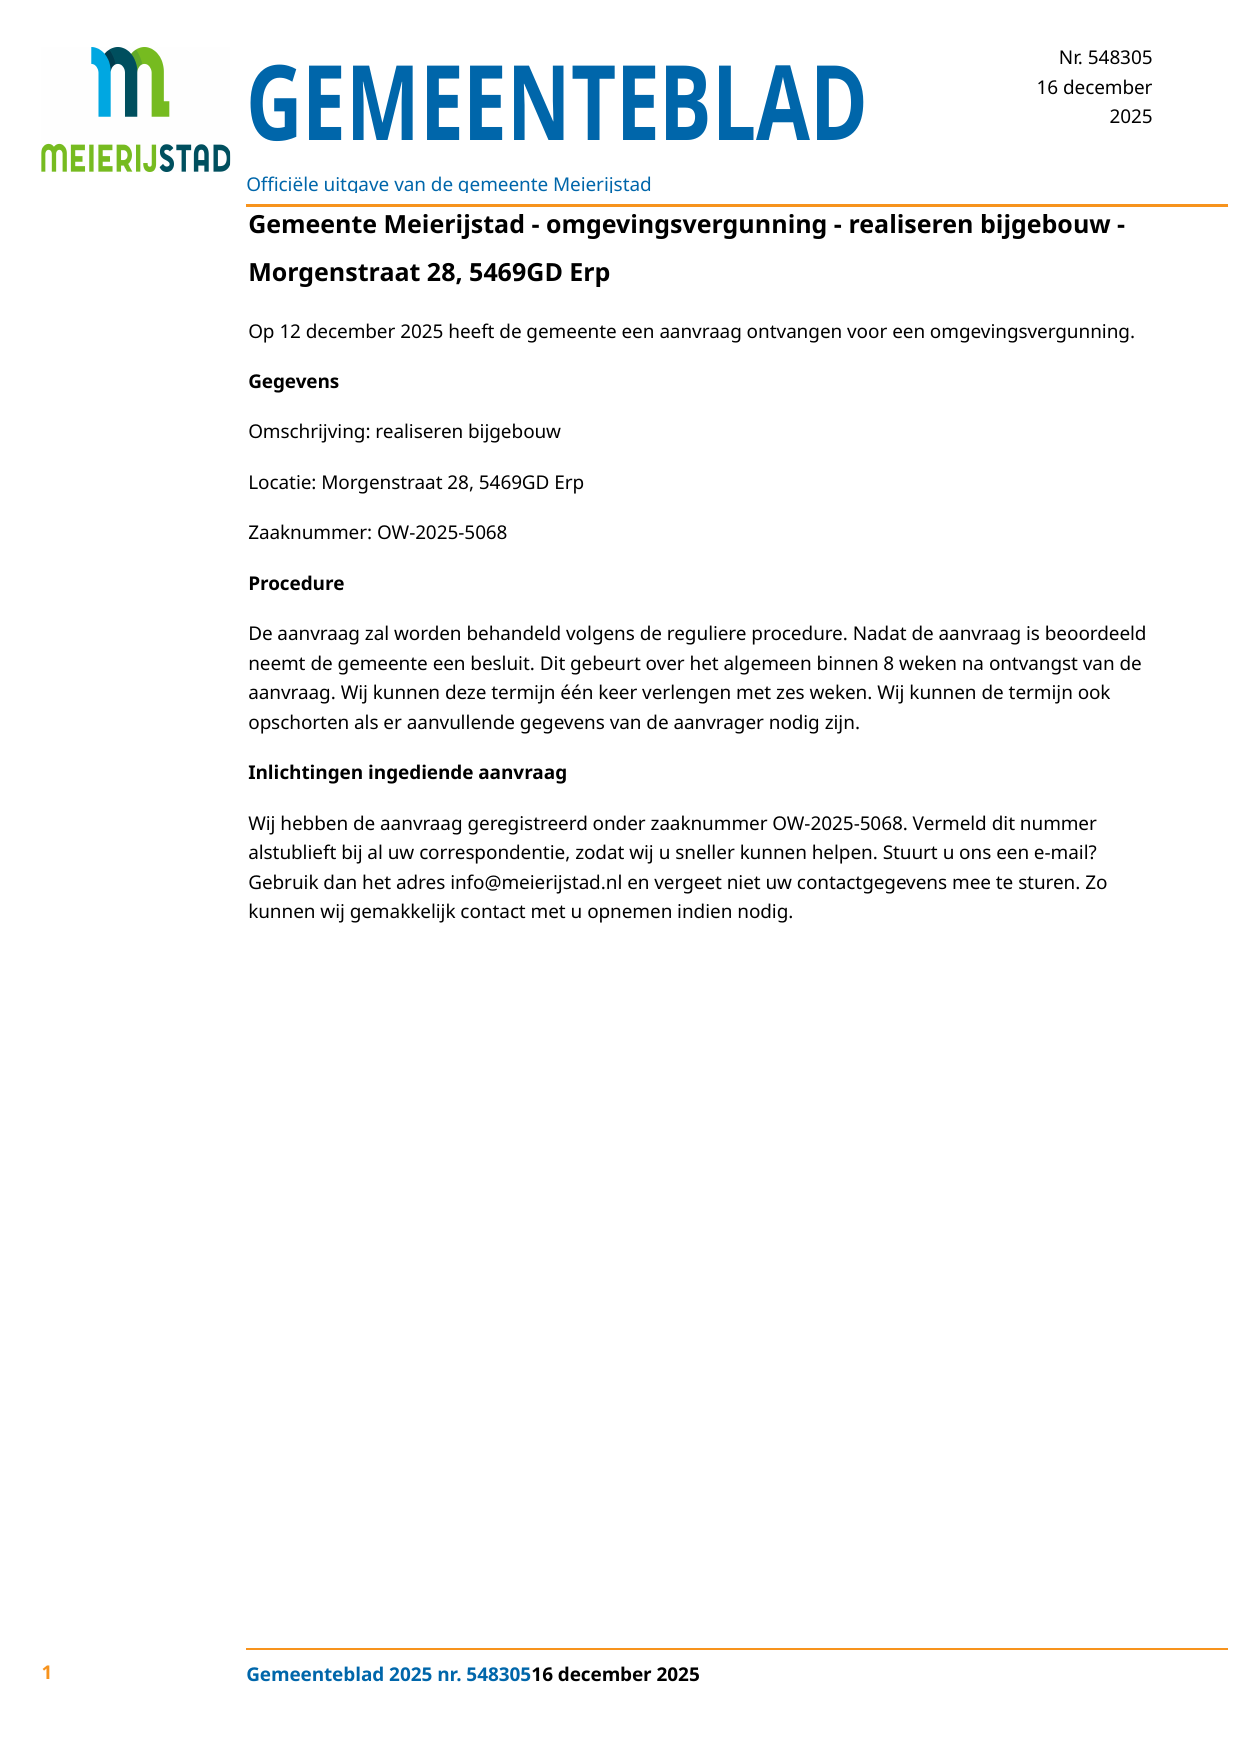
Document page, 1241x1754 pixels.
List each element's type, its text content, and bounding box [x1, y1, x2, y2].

text Locatie: Morgenstraat 28, 5469GD Erp [248, 469, 1152, 495]
text Gemeente Meierijstad - omgevingsvergunning - realiseren bijgebouw - Morgenstraat 28, 5469GD Erp [248, 207, 1152, 288]
text Wij hebben de aanvraag geregistreerd onder zaaknummer OW-2025-5068. Vermeld dit nummer alstublieft bij al uw correspondentie, zodat wij u sneller kunnen helpen. Stuurt u ons een e-mail? Gebruik dan het adres info@meierijstad.nl en vergeet niet uw contactgegevens mee te sturen. Zo kunnen wij gemakkelijk contact met u opnemen indien nodig. [248, 810, 1152, 924]
text Inlichtingen ingediende aanvraag [248, 759, 1152, 785]
text Gegevens [248, 368, 1152, 394]
text Omschrijving: realiseren bijgebouw [248, 419, 1152, 444]
picture [41, 47, 231, 172]
text De aanvraag zal worden behandeld volgens de reguliere procedure. Nadat de aanvraag is beoordeeld neemt de gemeente een besluit. Dit gebeurt over het algemeen binnen 8 weken na ontvangst van de aanvraag. Wij kunnen deze termijn één keer verlengen met zes weken. Wij kunnen de termijn ook opschorten als er aanvullende gegevens van de aanvrager nodig zijn. [248, 620, 1152, 735]
text Op 12 december 2025 heeft de gemeente een aanvraag ontvangen voor een omgevingsvergunning. [248, 318, 1152, 344]
text Procedure [248, 570, 1152, 596]
text Zaaknummer: OW-2025-5068 [248, 519, 1152, 545]
